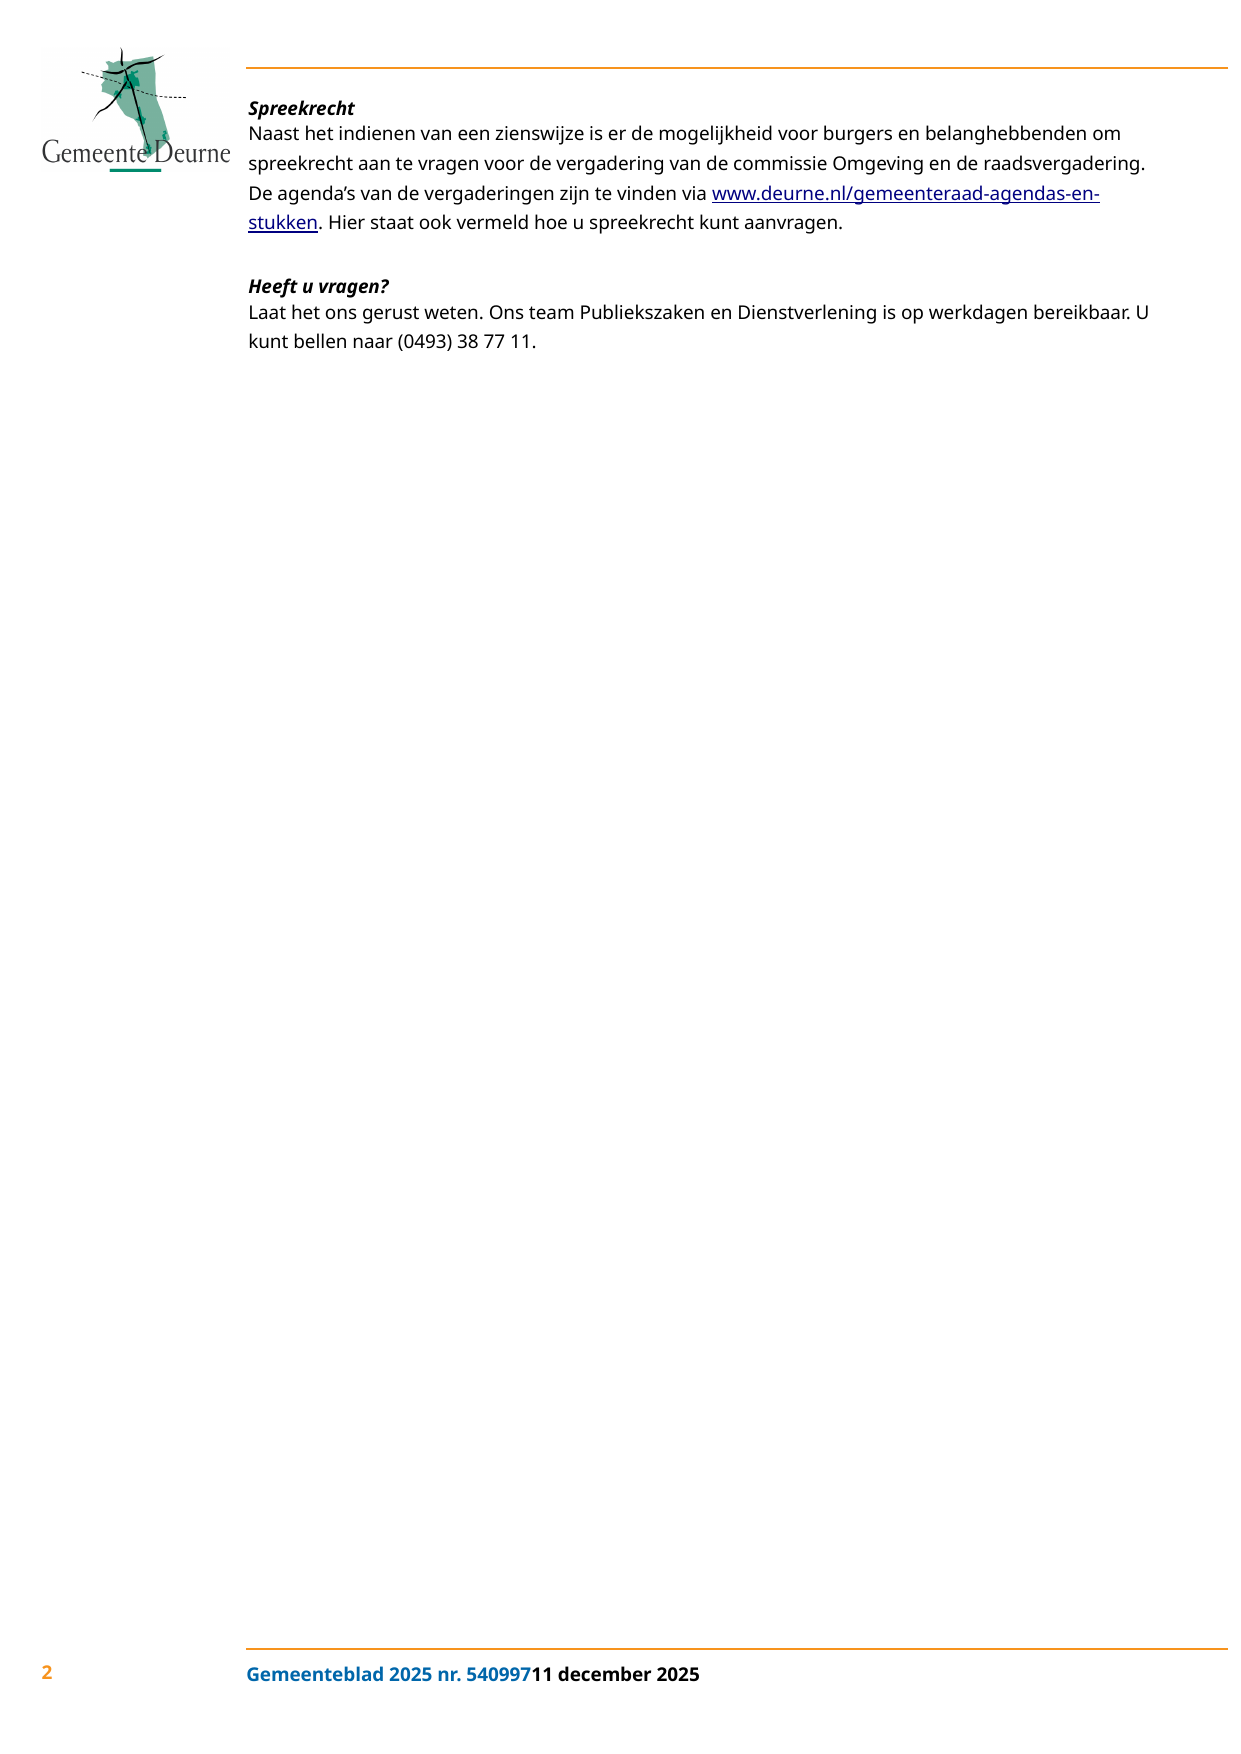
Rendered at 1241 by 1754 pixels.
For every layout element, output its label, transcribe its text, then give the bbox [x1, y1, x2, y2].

text Spreekrecht [248, 95, 1152, 121]
text Naast het indienen van een zienswijze is er de mogelijkheid voor burgers en belanghebbenden om spreekrecht aan te vragen voor de vergadering van de commissie Omgeving en de raadsvergadering. De agenda’s van de vergaderingen zijn te vinden via www.deurne.nl/gemeenteraad-agendas-en-stukken. Hier staat ook vermeld hoe u spreekrecht kunt aanvragen. [248, 121, 1152, 235]
text Heeft u vragen? [248, 273, 1152, 299]
picture [41, 47, 231, 172]
text Laat het ons gerust weten. Ons team Publiekszaken en Dienstverlening is op werkdagen bereikbaar. U kunt bellen naar (0493) 38 77 11. [248, 299, 1152, 354]
